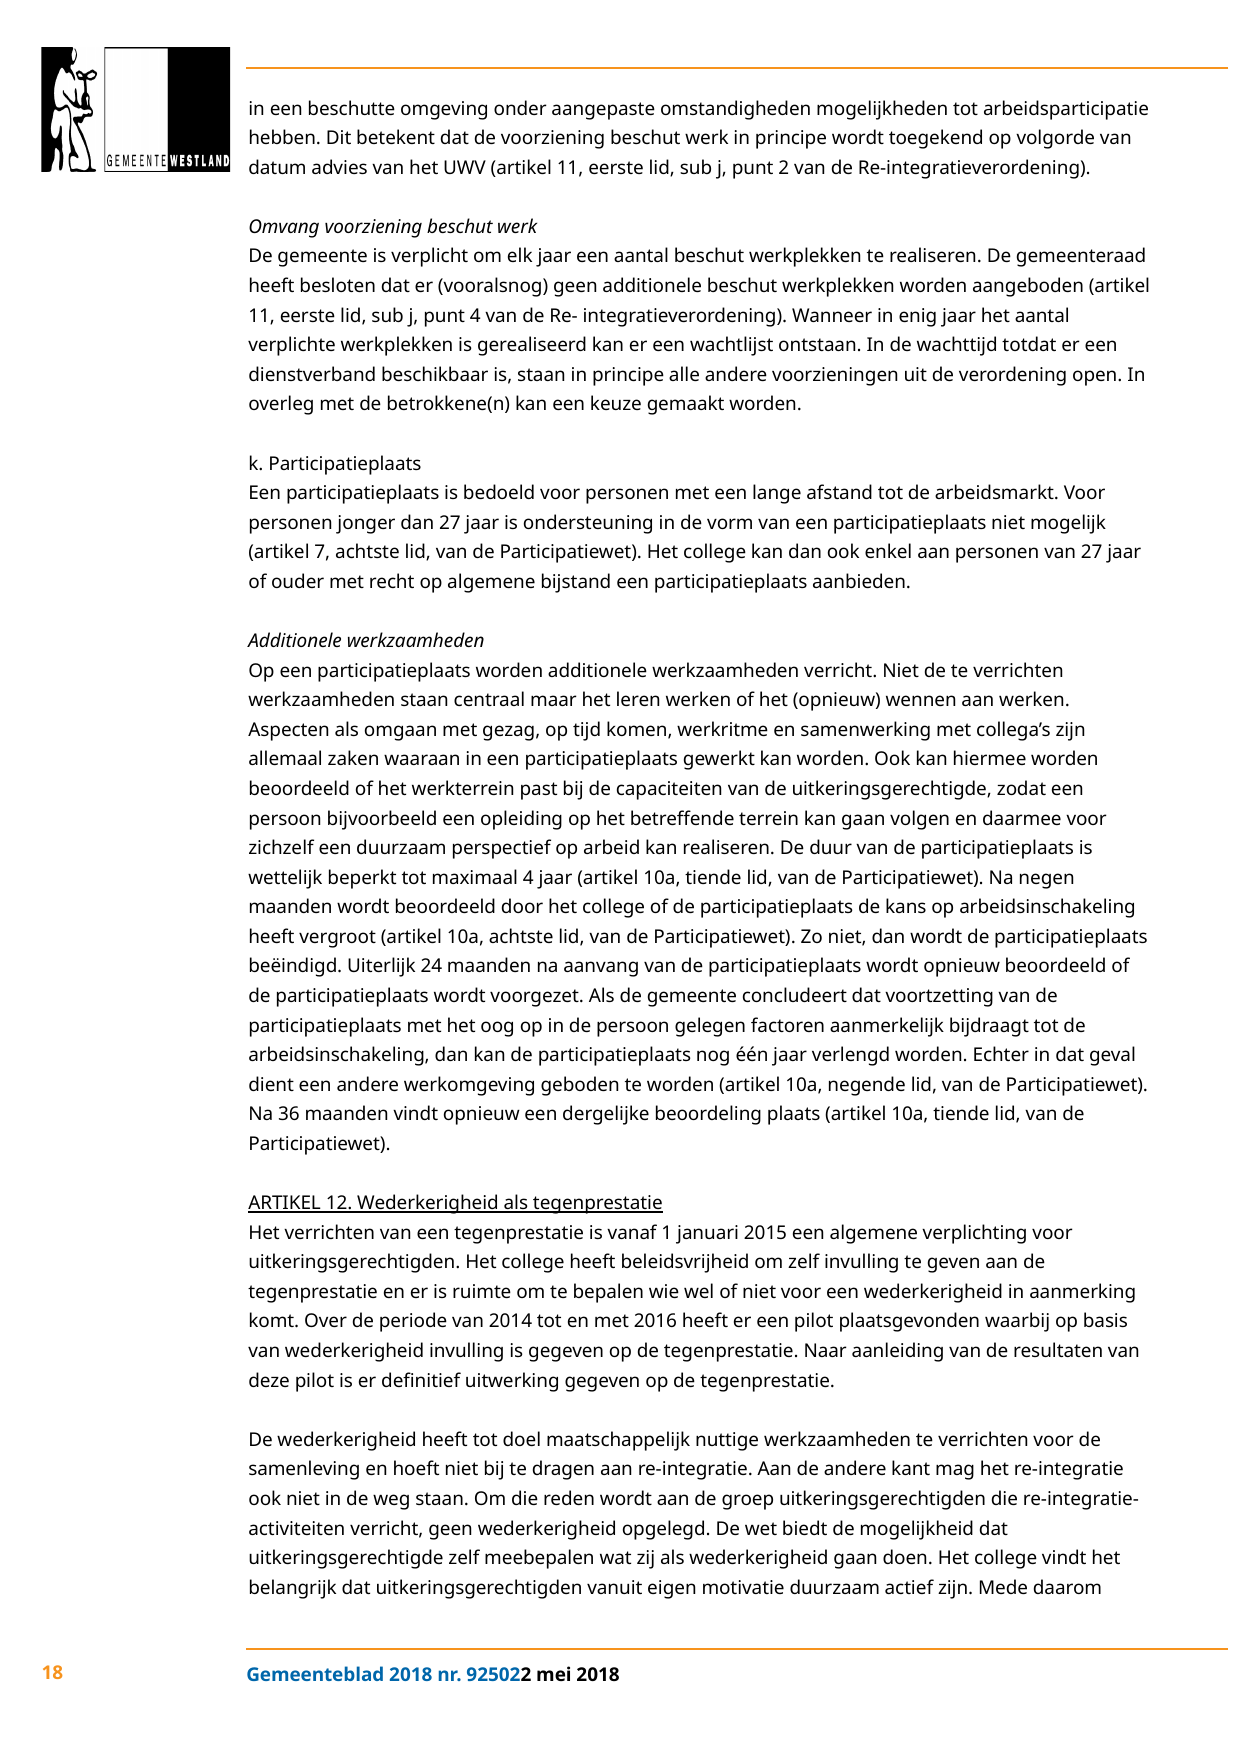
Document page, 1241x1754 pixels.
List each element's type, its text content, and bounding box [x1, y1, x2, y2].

text ARTIKEL 12. Wederkerigheid als tegenprestatie [248, 1189, 1152, 1215]
text Omvang voorziening beschut werk [248, 213, 1152, 239]
text De gemeente is verplicht om elk jaar een aantal beschut werkplekken te realiseren. De gemeenteraad heeft besloten dat er (vooralsnog) geen additionele beschut werkplekken worden aangeboden (artikel 11, eerste lid, sub j, punt 4 van de Re- integratieverordening). Wanneer in enig jaar het aantal verplichte werkplekken is gerealiseerd kan er een wachtlijst ontstaan. In de wachttijd totdat er een dienstverband beschikbaar is, staan in principe alle andere voorzieningen uit de verordening open. In overleg met de betrokkene(n) kan een keuze gemaakt worden. [248, 243, 1152, 416]
text Additionele werkzaamheden [248, 627, 1152, 653]
text Het verrichten van een tegenprestatie is vanaf 1 januari 2015 een algemene verplichting voor uitkeringsgerechtigden. Het college heeft beleidsvrijheid om zelf invulling te geven aan de tegenprestatie en er is ruimte om te bepalen wie wel of niet voor een wederkerigheid in aanmerking komt. Over de periode van 2014 tot en met 2016 heeft er een pilot plaatsgevonden waarbij op basis van wederkerigheid invulling is gegeven op de tegenprestatie. Naar aanleiding van de resultaten van deze pilot is er definitief uitwerking gegeven op de tegenprestatie. [248, 1219, 1152, 1393]
text Een participatieplaats is bedoeld voor personen met een lange afstand tot de arbeidsmarkt. Voor personen jonger dan 27 jaar is ondersteuning in de vorm van een participatieplaats niet mogelijk (artikel 7, achtste lid, van de Participatiewet). Het college kan dan ook enkel aan personen van 27 jaar of ouder met recht op algemene bijstand een participatieplaats aanbieden. [248, 479, 1152, 594]
text De wederkerigheid heeft tot doel maatschappelijk nuttige werkzaamheden te verrichten voor de samenleving en hoeft niet bij te dragen aan re-integratie. Aan de andere kant mag het re-integratie ook niet in de weg staan. Om die reden wordt aan de groep uitkeringsgerechtigden die re-integratie-activiteiten verricht, geen wederkerigheid opgelegd. De wet biedt de mogelijkheid dat uitkeringsgerechtigde zelf meebepalen wat zij als wederkerigheid gaan doen. Het college vindt het belangrijk dat uitkeringsgerechtigden vanuit eigen motivatie duurzaam actief zijn. Mede daarom [248, 1426, 1152, 1600]
text Op een participatieplaats worden additionele werkzaamheden verricht. Niet de te verrichten werkzaamheden staan centraal maar het leren werken of het (opnieuw) wennen aan werken. Aspecten als omgaan met gezag, op tijd komen, werkritme en samenwerking met collega’s zijn allemaal zaken waaraan in een participatieplaats gewerkt kan worden. Ook kan hiermee worden beoordeeld of het werkterrein past bij de capaciteiten van de uitkeringsgerechtigde, zodat een persoon bijvoorbeeld een opleiding op het betreffende terrein kan gaan volgen en daarmee voor zichzelf een duurzaam perspectief op arbeid kan realiseren. De duur van de participatieplaats is wettelijk beperkt tot maximaal 4 jaar (artikel 10a, tiende lid, van de Participatiewet). Na negen maanden wordt beoordeeld door het college of de participatieplaats de kans op arbeidsinschakeling heeft vergroot (artikel 10a, achtste lid, van de Participatiewet). Zo niet, dan wordt de participatieplaats beëindigd. Uiterlijk 24 maanden na aanvang van de participatieplaats wordt opnieuw beoordeeld of de participatieplaats wordt voorgezet. Als de gemeente concludeert dat voortzetting van de participatieplaats met het oog op in de persoon gelegen factoren aanmerkelijk bijdraagt tot de arbeidsinschakeling, dan kan de participatieplaats nog één jaar verlengd worden. Echter in dat geval dient een andere werkomgeving geboden te worden (artikel 10a, negende lid, van de Participatiewet). Na 36 maanden vindt opnieuw een dergelijke beoordeling plaats (artikel 10a, tiende lid, van de Participatiewet). [248, 657, 1152, 1156]
text in een beschutte omgeving onder aangepaste omstandigheden mogelijkheden tot arbeidsparticipatie hebben. Dit betekent dat de voorziening beschut werk in principe wordt toegekend op volgorde van datum advies van het UWV (artikel 11, eerste lid, sub j, punt 2 van de Re-integratieverordening). [248, 95, 1152, 180]
picture [41, 47, 231, 172]
text k. Participatieplaats [248, 450, 1152, 476]
